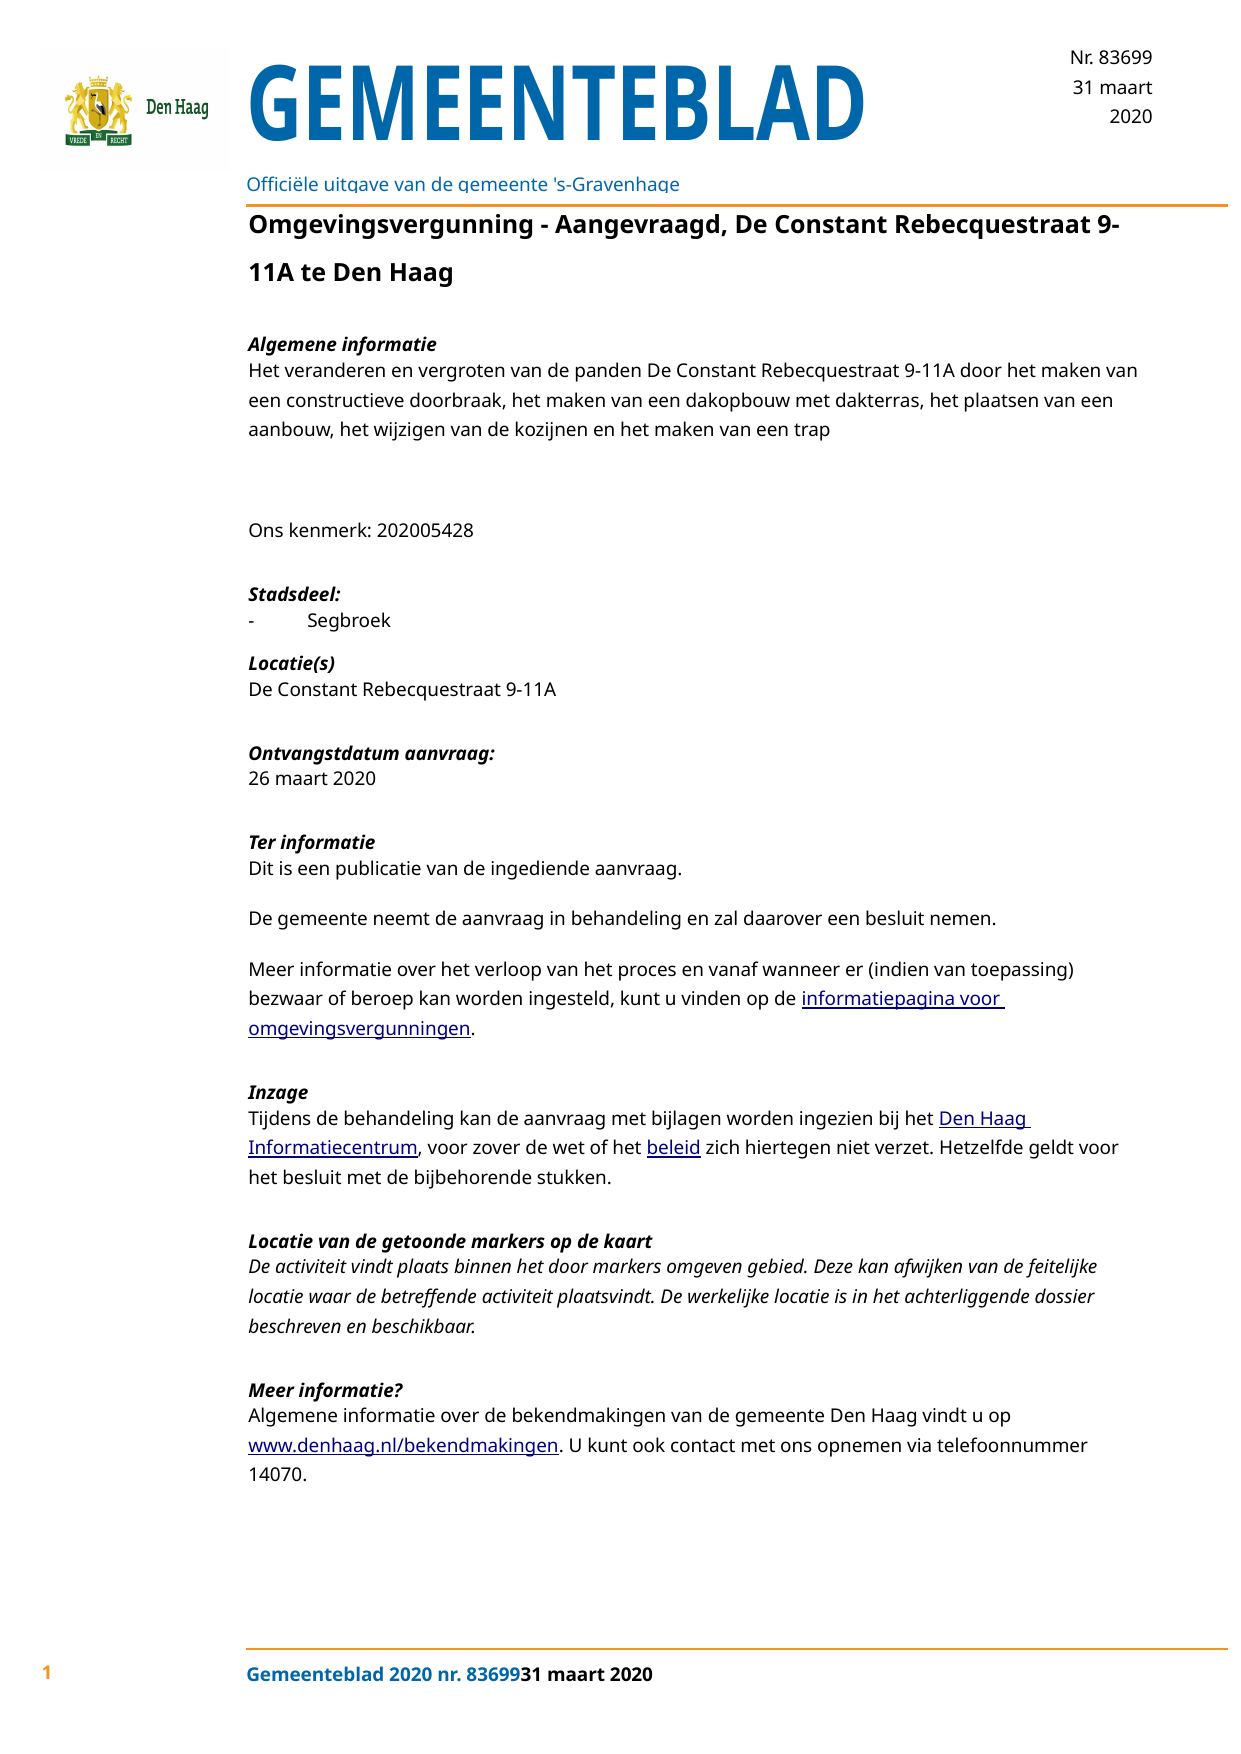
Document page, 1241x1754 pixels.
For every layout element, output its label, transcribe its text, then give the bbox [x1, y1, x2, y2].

text Stadsdeel: [248, 581, 1152, 607]
text Algemene informatie over de bekendmakingen van de gemeente Den Haag vindt u op www.denhaag.nl/bekendmakingen. U kunt ook contact met ons opnemen via telefoonnummer 14070. [248, 1402, 1152, 1487]
text Ons kenmerk: 202005428 [248, 517, 1152, 543]
text Locatie(s) [248, 650, 1152, 676]
text Locatie van de getoonde markers op de kaart [248, 1228, 1152, 1254]
text Inzage [248, 1079, 1152, 1105]
list Segbroek [248, 607, 1152, 633]
text Meer informatie over het verloop van het proces en vanaf wanneer er (indien van toepassing) bezwaar of beroep kan worden ingesteld, kunt u vinden op de informatiepagina voor omgevingsvergunningen. [248, 956, 1152, 1041]
text Tijdens de behandeling kan de aanvraag met bijlagen worden ingezien bij het Den Haag Informatiecentrum, voor zover de wet of het beleid zich hiertegen niet verzet. Hetzelfde geldt voor het besluit met de bijbehorende stukken. [248, 1105, 1152, 1190]
text De activiteit vindt plaats binnen het door markers omgeven gebied. Deze kan afwijken van de feitelijke locatie waar de betreffende activiteit plaatsvindt. De werkelijke locatie is in het achterliggende dossier beschreven en beschikbaar. [248, 1254, 1152, 1338]
picture [41, 47, 231, 172]
text Ter informatie [248, 829, 1152, 855]
text Meer informatie? [248, 1377, 1152, 1402]
text De gemeente neemt de aanvraag in behandeling en zal daarover een besluit nemen. [248, 906, 1152, 931]
text Ontvangstdatum aanvraag: [248, 740, 1152, 765]
text De Constant Rebecquestraat 9-11A [248, 676, 1152, 701]
text Algemene informatie [248, 331, 1152, 357]
text Omgevingsvergunning - Aangevraagd, De Constant Rebecquestraat 9-11A te Den Haag [248, 207, 1152, 288]
text Dit is een publicatie van de ingediende aanvraag. [248, 855, 1152, 881]
text 26 maart 2020 [248, 765, 1152, 791]
text Het veranderen en vergroten van de panden De Constant Rebecquestraat 9-11A door het maken van een constructieve doorbraak, het maken van een dakopbouw met dakterras, het plaatsen van een aanbouw, het wijzigen van de kozijnen en het maken van een trap [248, 357, 1152, 442]
